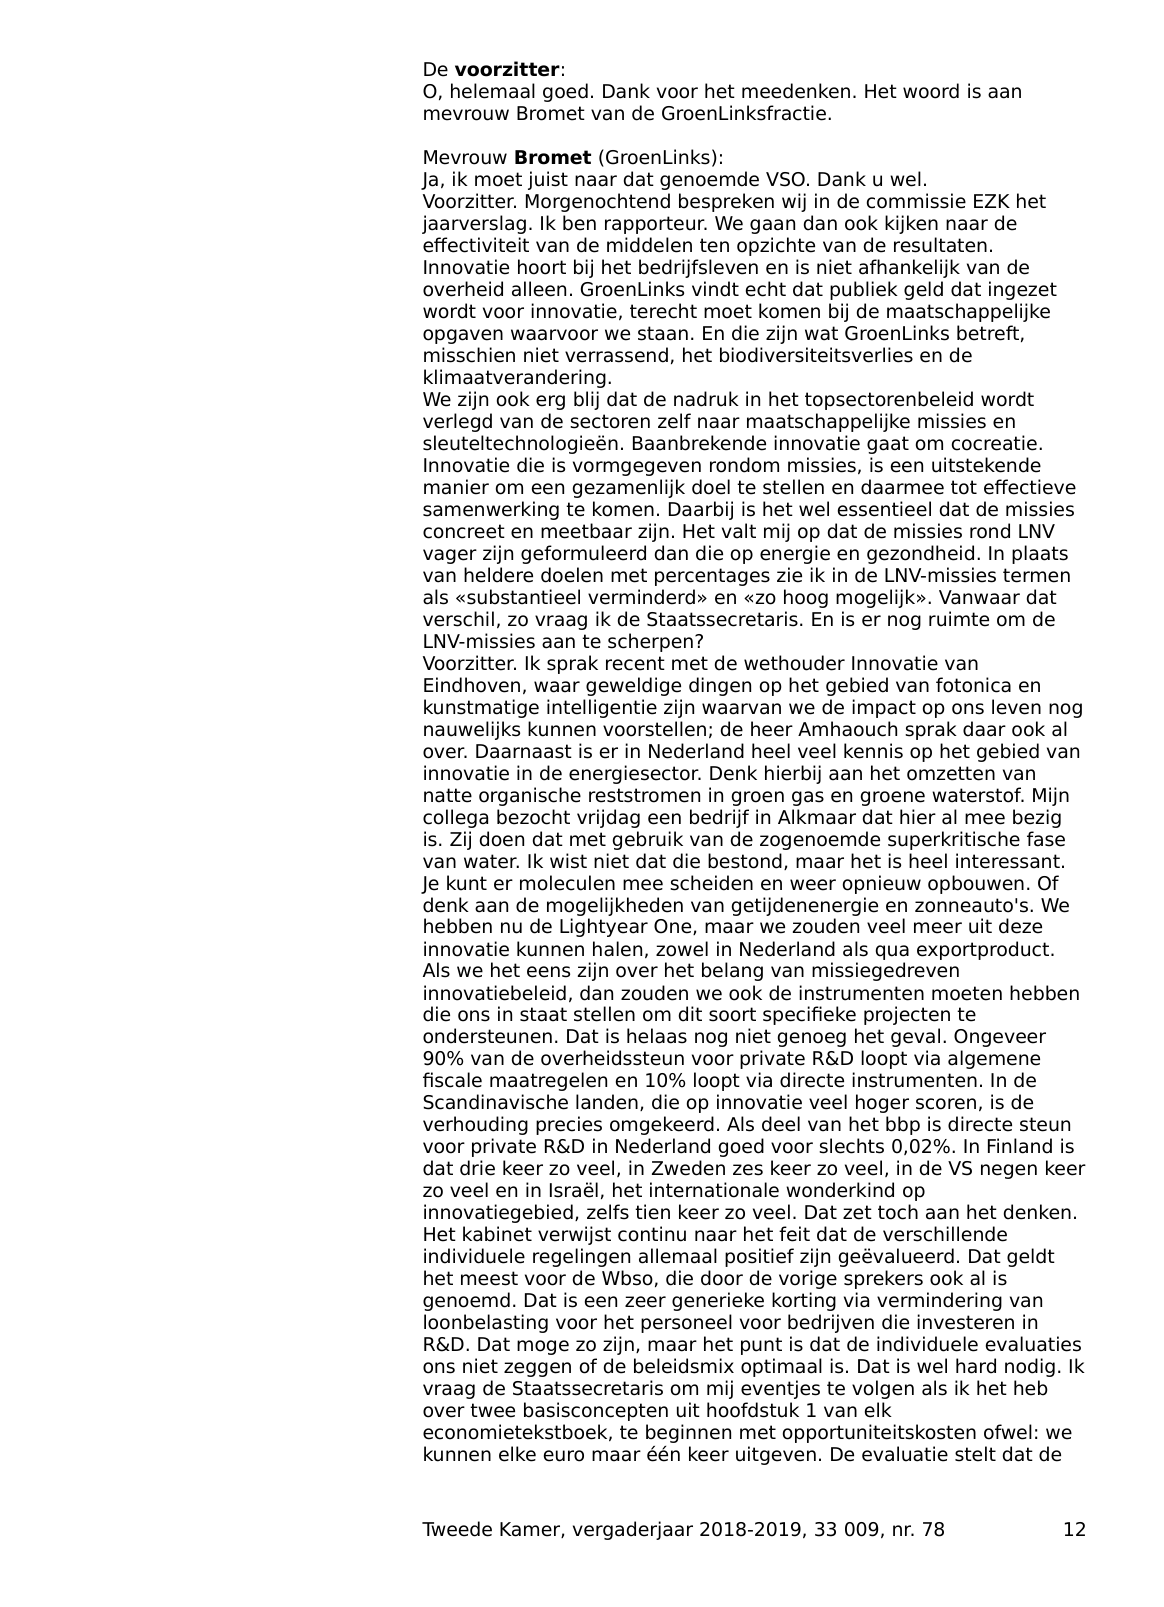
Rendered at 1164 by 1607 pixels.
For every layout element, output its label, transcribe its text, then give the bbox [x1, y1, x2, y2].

text Mevrouw Bromet (GroenLinks): [422, 147, 1087, 169]
text Als we het eens zijn over het belang van missiegedreven innovatiebeleid, dan zouden we ook de instrumenten moeten hebben die ons in staat stellen om dit soort specifieke projecten te ondersteunen. Dat is helaas nog niet genoeg het geval. Ongeveer 90% van de overheidssteun voor private R&D loopt via algemene fiscale maatregelen en 10% loopt via directe instrumenten. In de Scandinavische landen, die op innovatie veel hoger scoren, is de verhouding precies omgekeerd. Als deel van het bbp is directe steun voor private R&D in Nederland goed voor slechts 0,02%. In Finland is dat drie keer zo veel, in Zweden zes keer zo veel, in de VS negen keer zo veel en in Israël, het internationale wonderkind op innovatiegebied, zelfs tien keer zo veel. Dat zet toch aan het denken. [422, 960, 1087, 1224]
text Voorzitter. Ik sprak recent met de wethouder Innovatie van Eindhoven, waar geweldige dingen op het gebied van fotonica en kunstmatige intelligentie zijn waarvan we de impact op ons leven nog nauwelijks kunnen voorstellen; de heer Amhaouch sprak daar ook al over. Daarnaast is er in Nederland heel veel kennis op het gebied van innovatie in de energiesector. Denk hierbij aan het omzetten van natte organische reststromen in groen gas en groene waterstof. Mijn collega bezocht vrijdag een bedrijf in Alkmaar dat hier al mee bezig is. Zij doen dat met gebruik van de zogenoemde superkritische fase van water. Ik wist niet dat die bestond, maar het is heel interessant. Je kunt er moleculen mee scheiden en weer opnieuw opbouwen. Of denk aan de mogelijkheden van getijdenenergie en zonneauto's. We hebben nu de Lightyear One, maar we zouden veel meer uit deze innovatie kunnen halen, zowel in Nederland als qua exportproduct. [422, 653, 1087, 960]
text Voorzitter. Morgenochtend bespreken wij in de commissie EZK het jaarverslag. Ik ben rapporteur. We gaan dan ook kijken naar de effectiviteit van de middelen ten opzichte van de resultaten. Innovatie hoort bij het bedrijfsleven en is niet afhankelijk van de overheid alleen. GroenLinks vindt echt dat publiek geld dat ingezet wordt voor innovatie, terecht moet komen bij de maatschappelijke opgaven waarvoor we staan. En die zijn wat GroenLinks betreft, misschien niet verrassend, het biodiversiteitsverlies en de klimaatverandering. [422, 191, 1087, 389]
text We zijn ook erg blij dat de nadruk in het topsectorenbeleid wordt verlegd van de sectoren zelf naar maatschappelijke missies en sleuteltechnologieën. Baanbrekende innovatie gaat om cocreatie. Innovatie die is vormgegeven rondom missies, is een uitstekende manier om een gezamenlijk doel te stellen en daarmee tot effectieve samenwerking te komen. Daarbij is het wel essentieel dat de missies concreet en meetbaar zijn. Het valt mij op dat de missies rond LNV vager zijn geformuleerd dan die op energie en gezondheid. In plaats van heldere doelen met percentages zie ik in de LNV-missies termen als «substantieel verminderd» en «zo hoog mogelijk». Vanwaar dat verschil, zo vraag ik de Staatssecretaris. En is er nog ruimte om de LNV-missies aan te scherpen? [422, 389, 1087, 653]
text De voorzitter: [422, 59, 1087, 81]
text Het kabinet verwijst continu naar het feit dat de verschillende individuele regelingen allemaal positief zijn geëvalueerd. Dat geldt het meest voor de Wbso, die door de vorige sprekers ook al is genoemd. Dat is een zeer generieke korting via vermindering van loonbelasting voor het personeel voor bedrijven die investeren in R&D. Dat moge zo zijn, maar het punt is dat de individuele evaluaties ons niet zeggen of de beleidsmix optimaal is. Dat is wel hard nodig. Ik vraag de Staatssecretaris om mij eventjes te volgen als ik het heb over twee basisconcepten uit hoofdstuk 1 van elk economietekstboek, te beginnen met opportuniteitskosten ofwel: we kunnen elke euro maar één keer uitgeven. De evaluatie stelt dat de [422, 1224, 1087, 1466]
text O, helemaal goed. Dank voor het meedenken. Het woord is aan mevrouw Bromet van de GroenLinksfractie. [422, 81, 1087, 125]
text Ja, ik moet juist naar dat genoemde VSO. Dank u wel. [422, 169, 1087, 191]
